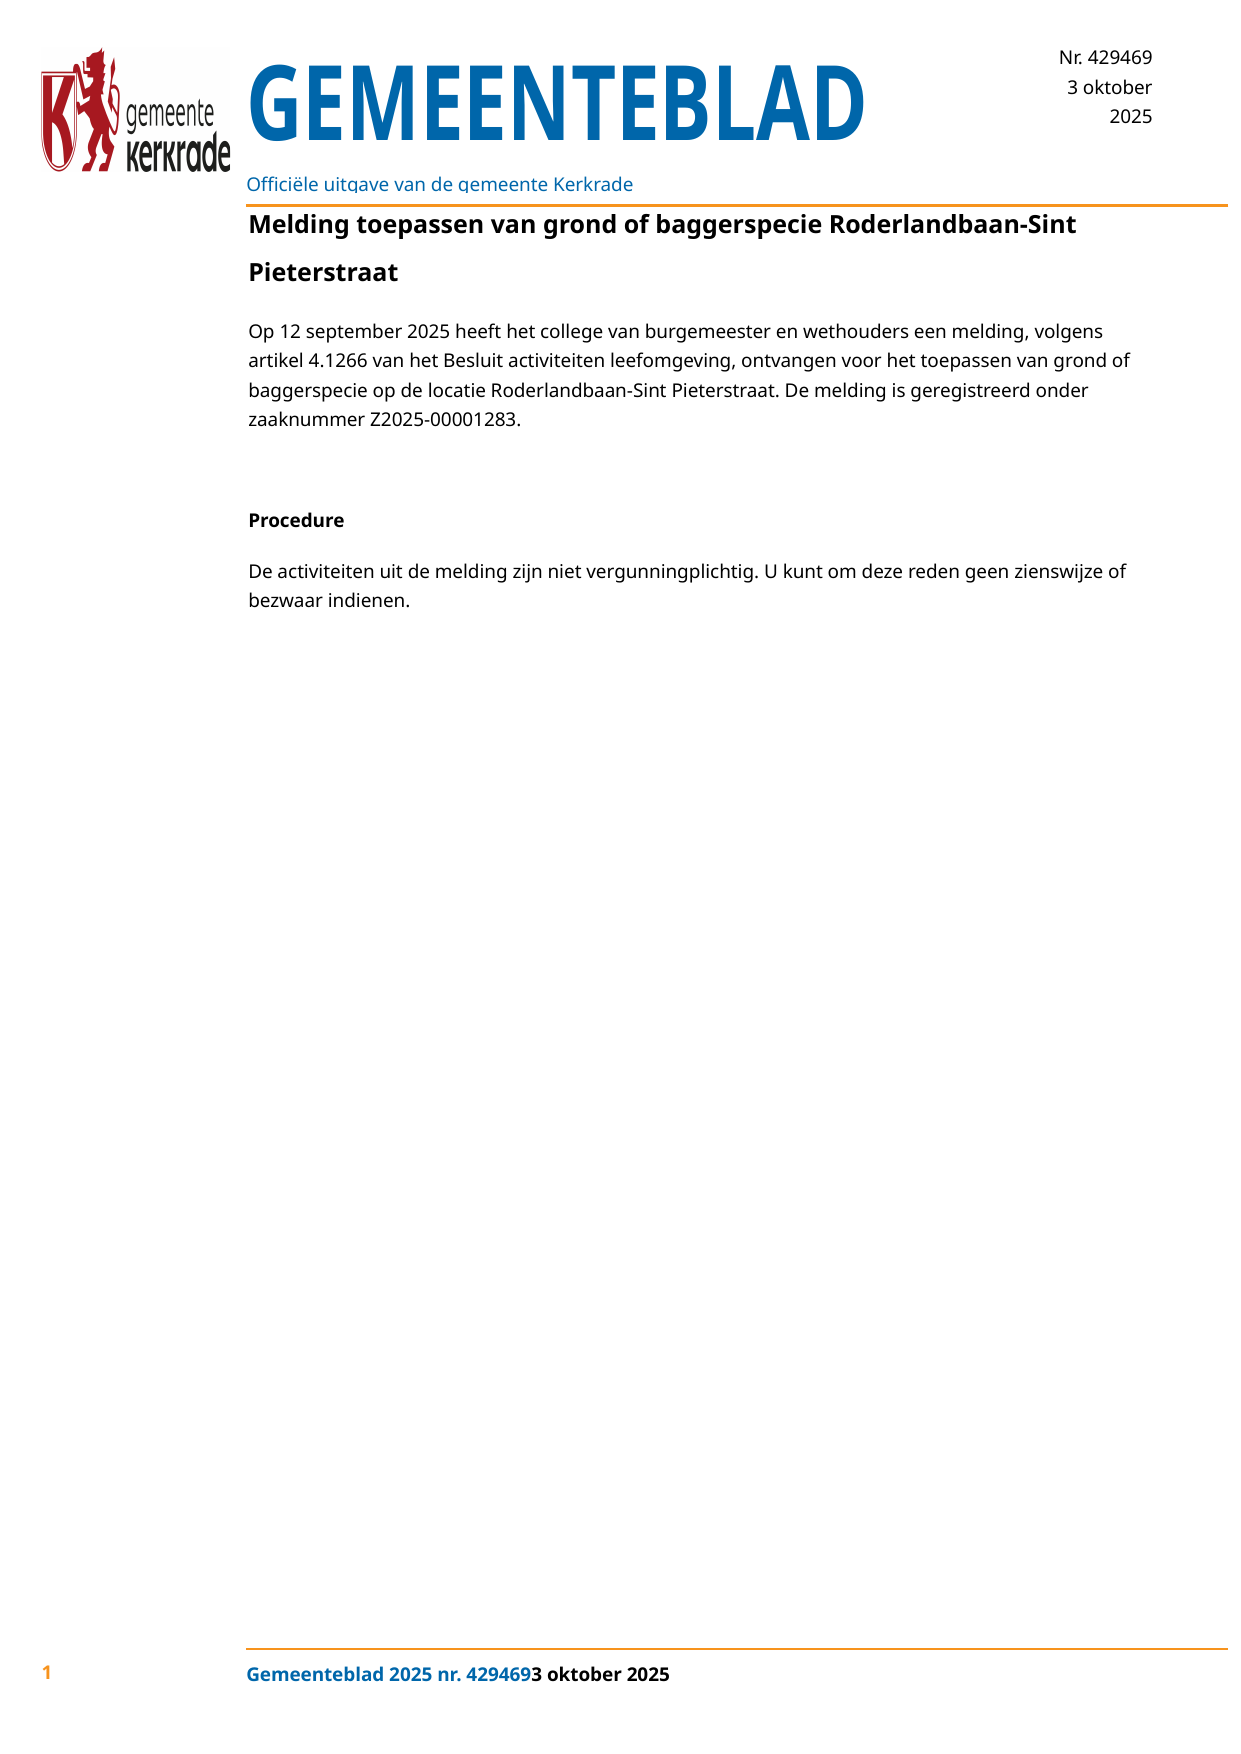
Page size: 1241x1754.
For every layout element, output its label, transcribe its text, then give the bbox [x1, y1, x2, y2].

text Procedure [248, 507, 1152, 533]
text Melding toepassen van grond of baggerspecie Roderlandbaan-Sint Pieterstraat [248, 207, 1152, 288]
picture [41, 47, 231, 172]
text Op 12 september 2025 heeft het college van burgemeester en wethouders een melding, volgens artikel 4.1266 van het Besluit activiteiten leefomgeving, ontvangen voor het toepassen van grond of baggerspecie op de locatie Roderlandbaan-Sint Pieterstraat. De melding is geregistreerd onder zaaknummer Z2025-00001283. [248, 318, 1152, 432]
text De activiteiten uit de melding zijn niet vergunningplichtig. U kunt om deze reden geen zienswijze of bezwaar indienen. [248, 558, 1152, 613]
